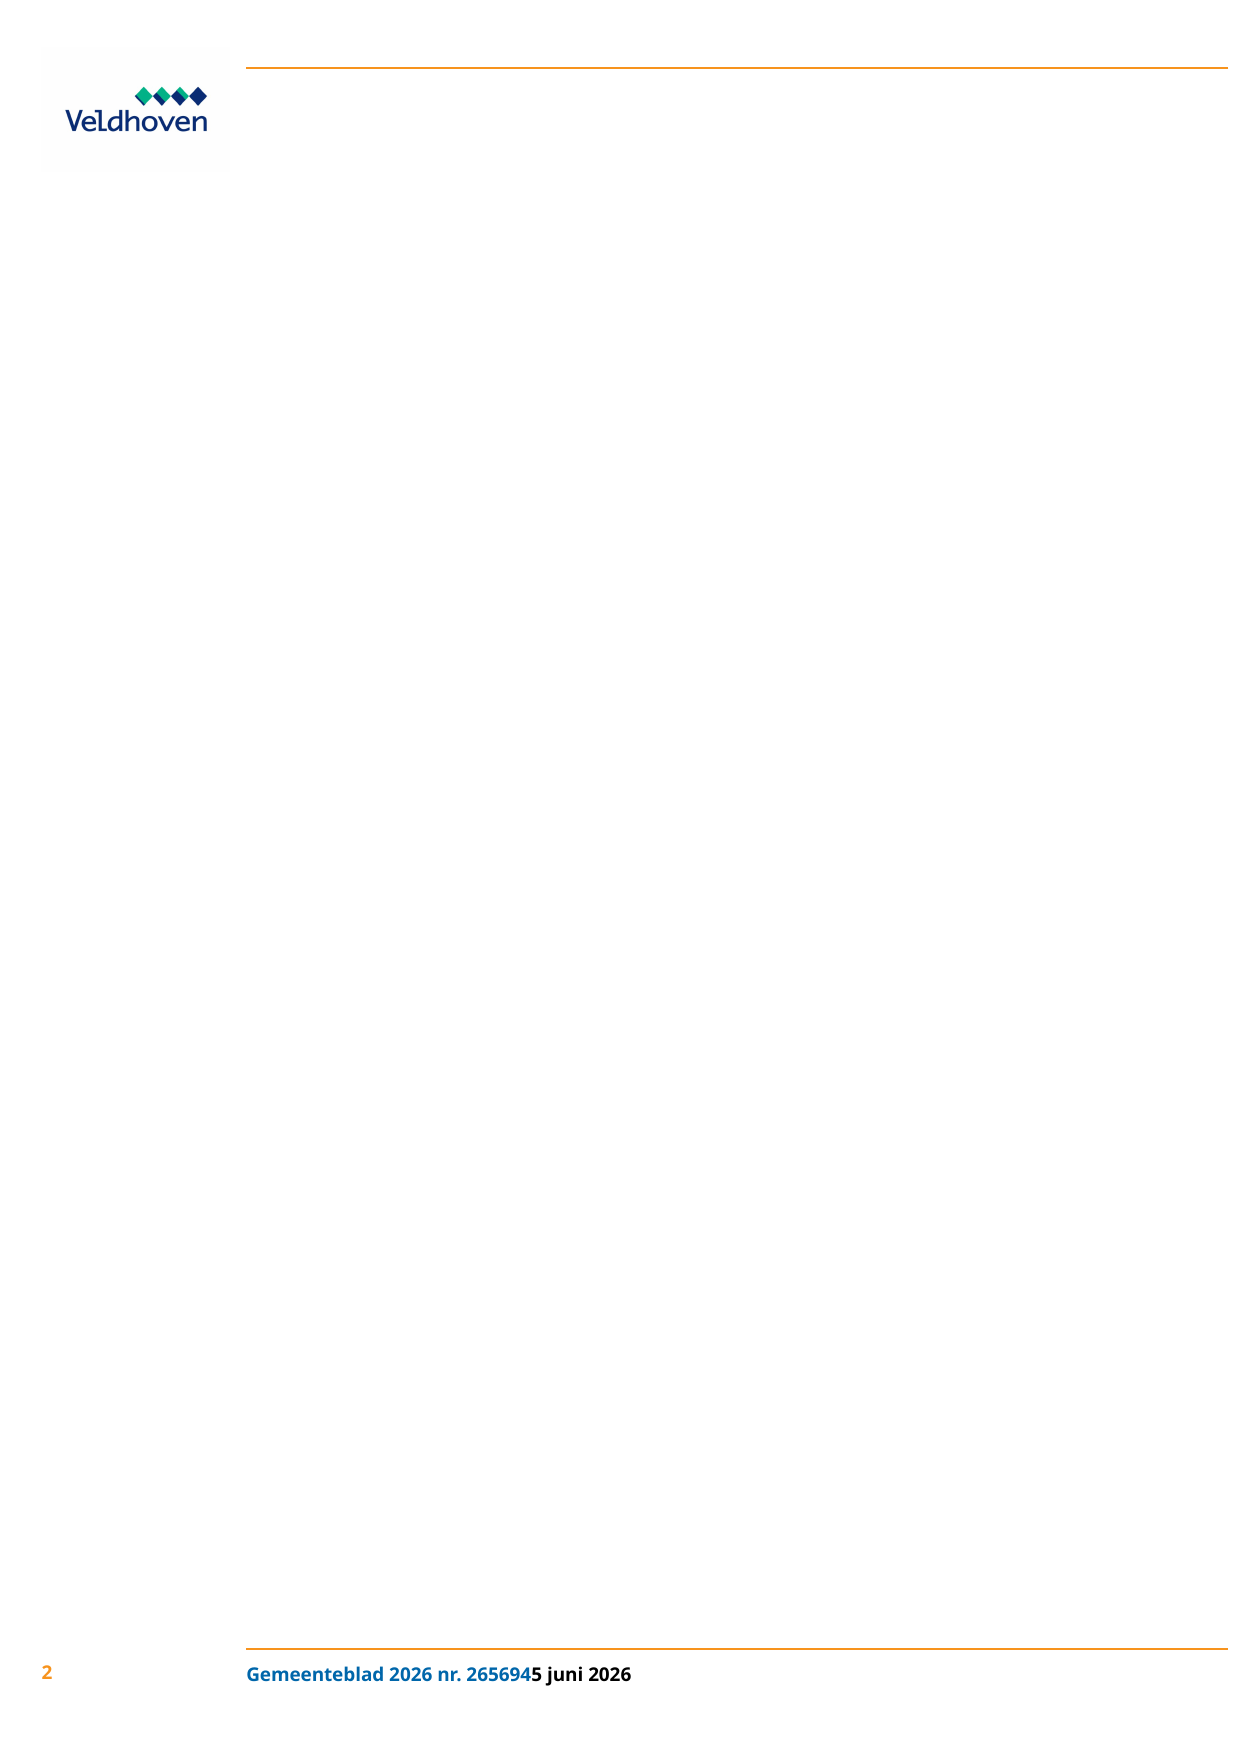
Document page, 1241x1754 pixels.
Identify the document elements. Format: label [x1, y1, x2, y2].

picture [41, 47, 231, 172]
